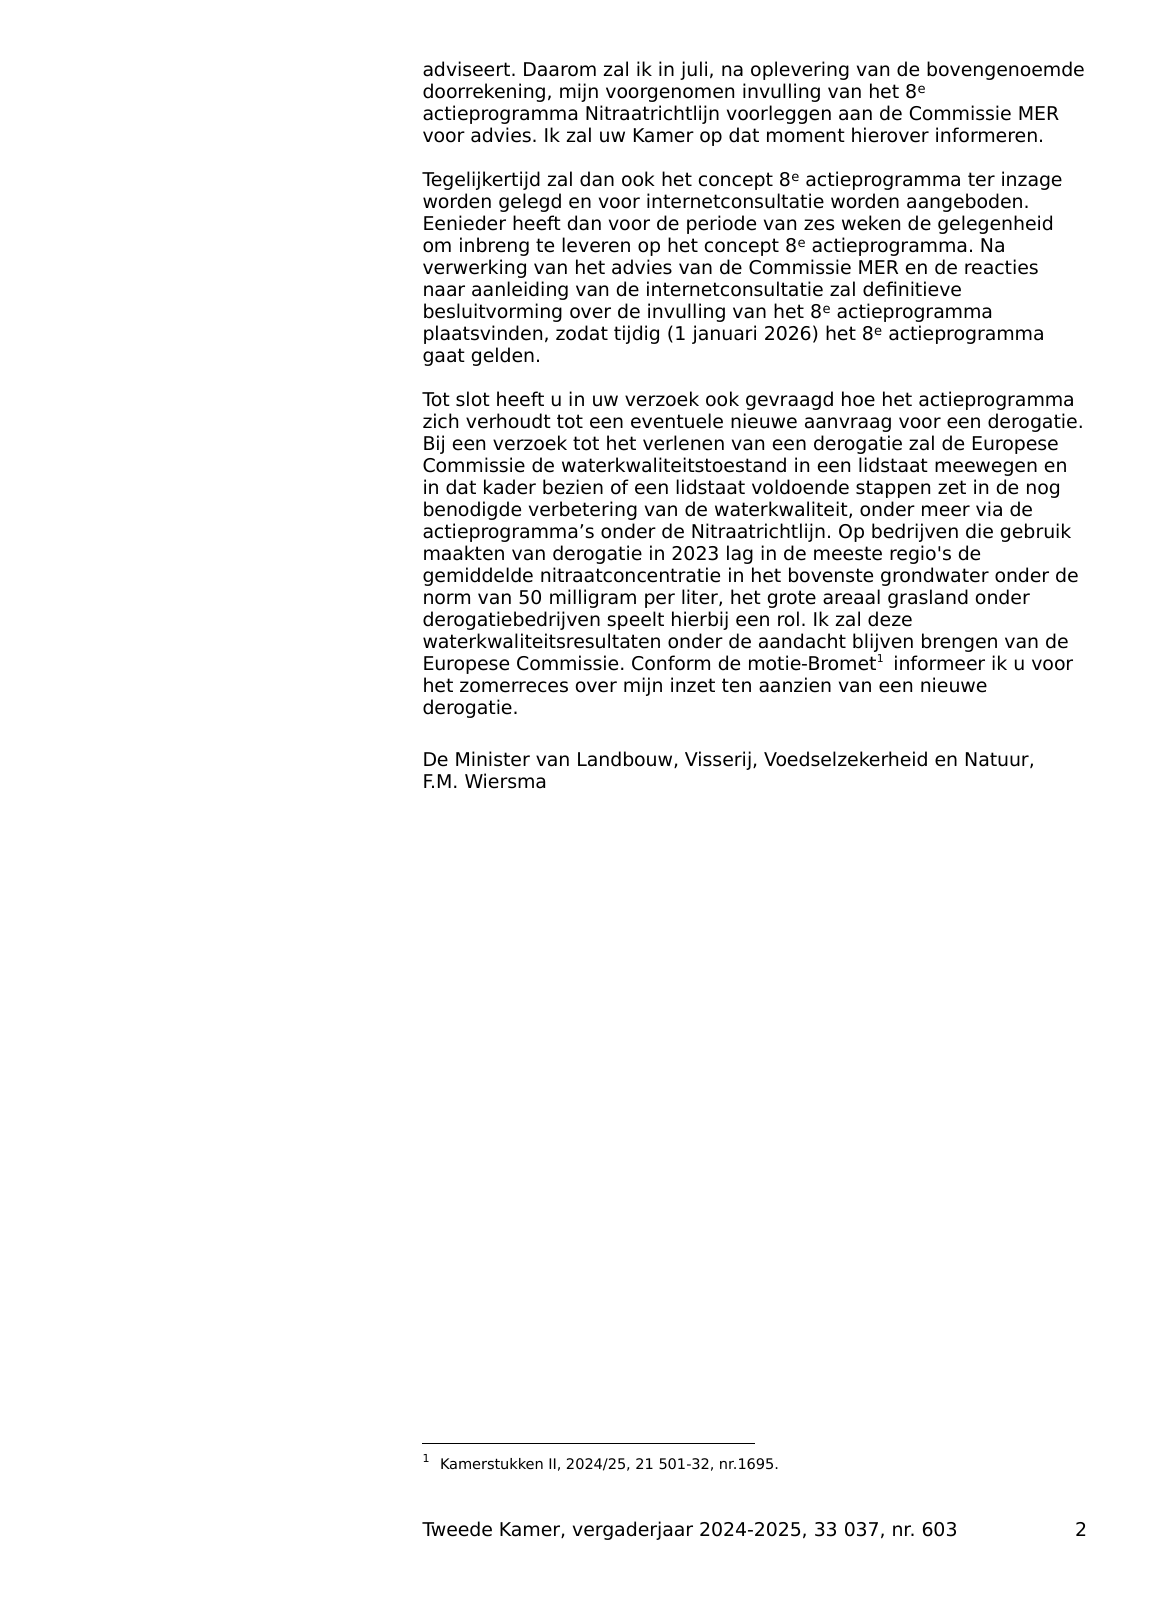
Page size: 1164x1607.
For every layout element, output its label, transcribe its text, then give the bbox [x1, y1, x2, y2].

text De Minister van Landbouw, Visserij, Voedselzekerheid en Natuur, F.M. Wiersma [422, 749, 1087, 793]
text Tegelijkertijd zal dan ook het concept 8e actieprogramma ter inzage worden gelegd en voor internetconsultatie worden aangeboden. Eenieder heeft dan voor de periode van zes weken de gelegenheid om inbreng te leveren op het concept 8e actieprogramma. Na verwerking van het advies van de Commissie MER en de reacties naar aanleiding van de internetconsultatie zal definitieve besluitvorming over de invulling van het 8e actieprogramma plaatsvinden, zodat tijdig (1 januari 2026) het 8e actieprogramma gaat gelden. [422, 169, 1087, 367]
text Tot slot heeft u in uw verzoek ook gevraagd hoe het actieprogramma zich verhoudt tot een eventuele nieuwe aanvraag voor een derogatie. Bij een verzoek tot het verlenen van een derogatie zal de Europese Commissie de waterkwaliteitstoestand in een lidstaat meewegen en in dat kader bezien of een lidstaat voldoende stappen zet in de nog benodigde verbetering van de waterkwaliteit, onder meer via de actieprogramma’s onder de Nitraatrichtlijn. Op bedrijven die gebruik maakten van derogatie in 2023 lag in de meeste regio's de gemiddelde nitraatconcentratie in het bovenste grondwater onder de norm van 50 milligram per liter, het grote areaal grasland onder derogatiebedrijven speelt hierbij een rol. Ik zal deze waterkwaliteitsresultaten onder de aandacht blijven brengen van de Europese Commissie. Conform de motie-Bromet informeer ik u voor het zomerreces over mijn inzet ten aanzien van een nieuwe derogatie. [422, 389, 1087, 719]
text Kamerstukken II, 2024/25, 21 501-32, nr.1695. [422, 1452, 1087, 1474]
text adviseert. Daarom zal ik in juli, na oplevering van de bovengenoemde doorrekening, mijn voorgenomen invulling van het 8e actieprogramma Nitraatrichtlijn voorleggen aan de Commissie MER voor advies. Ik zal uw Kamer op dat moment hierover informeren. [422, 59, 1087, 147]
